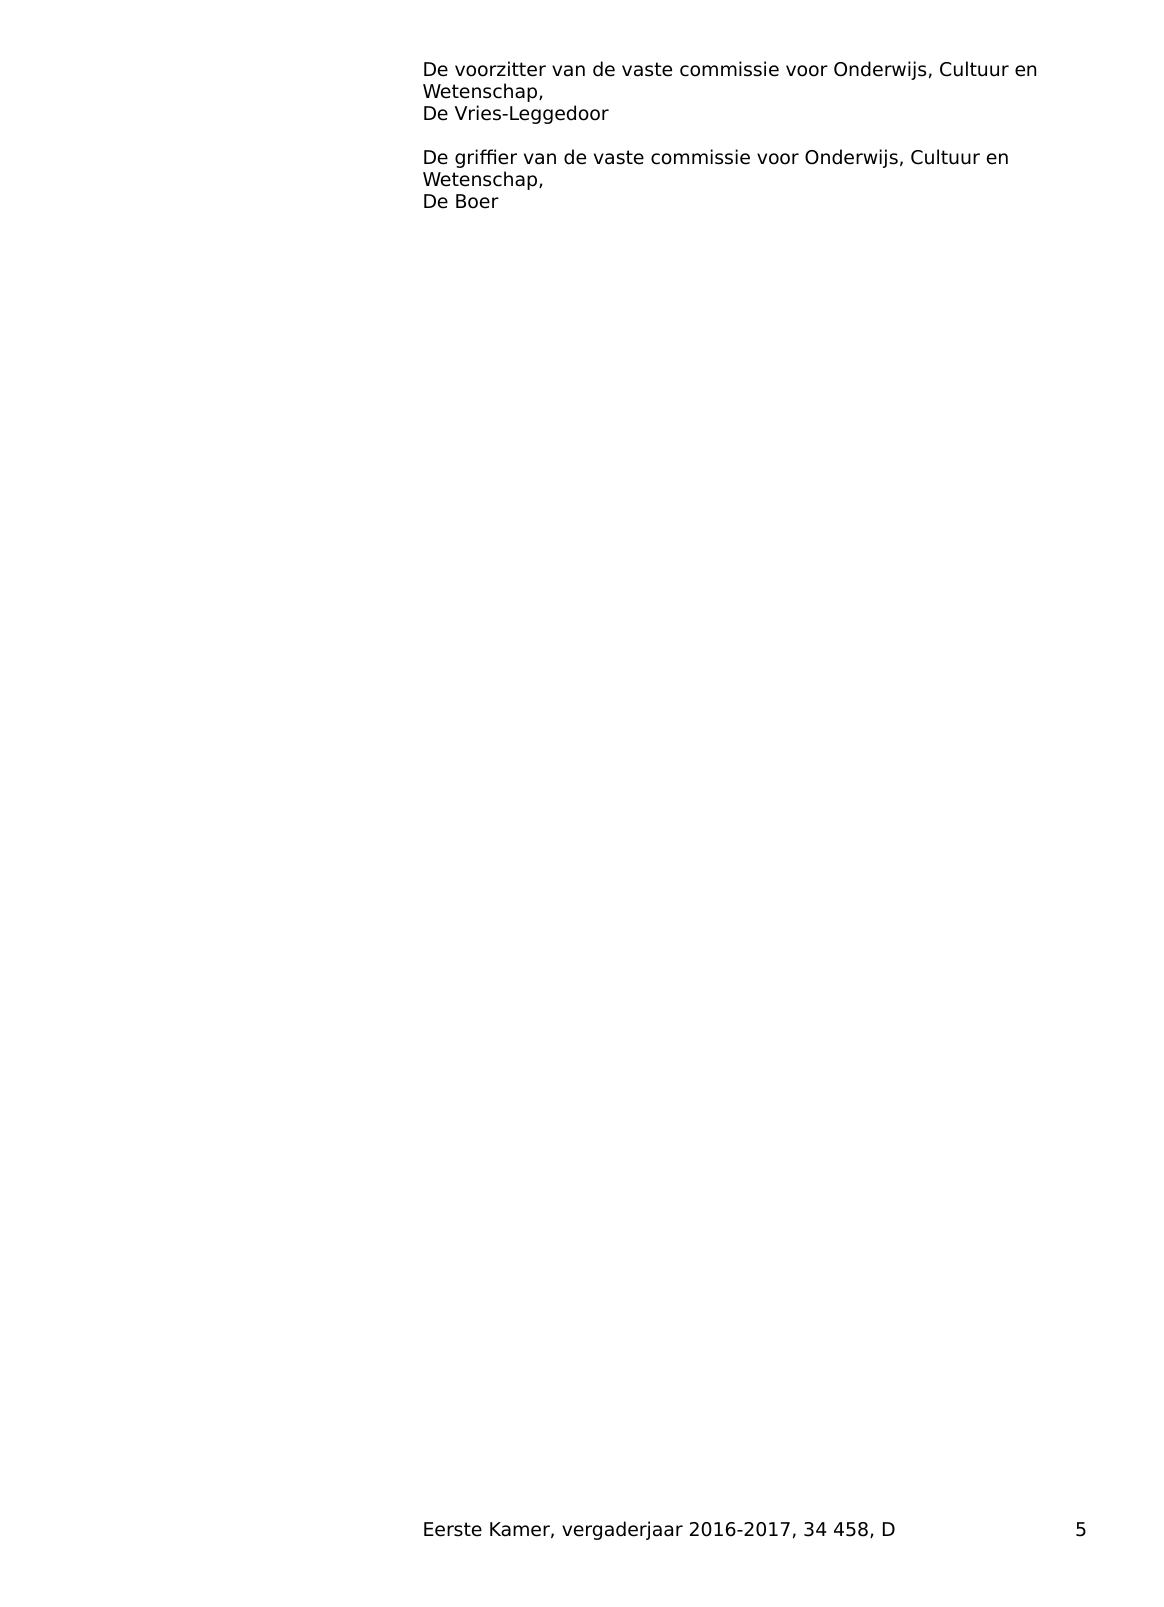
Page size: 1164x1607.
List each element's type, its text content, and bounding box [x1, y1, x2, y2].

text De voorzitter van de vaste commissie voor Onderwijs, Cultuur en Wetenschap, De Vries-Leggedoor [422, 59, 1087, 125]
text De griffier van de vaste commissie voor Onderwijs, Cultuur en Wetenschap, De Boer [422, 147, 1087, 213]
